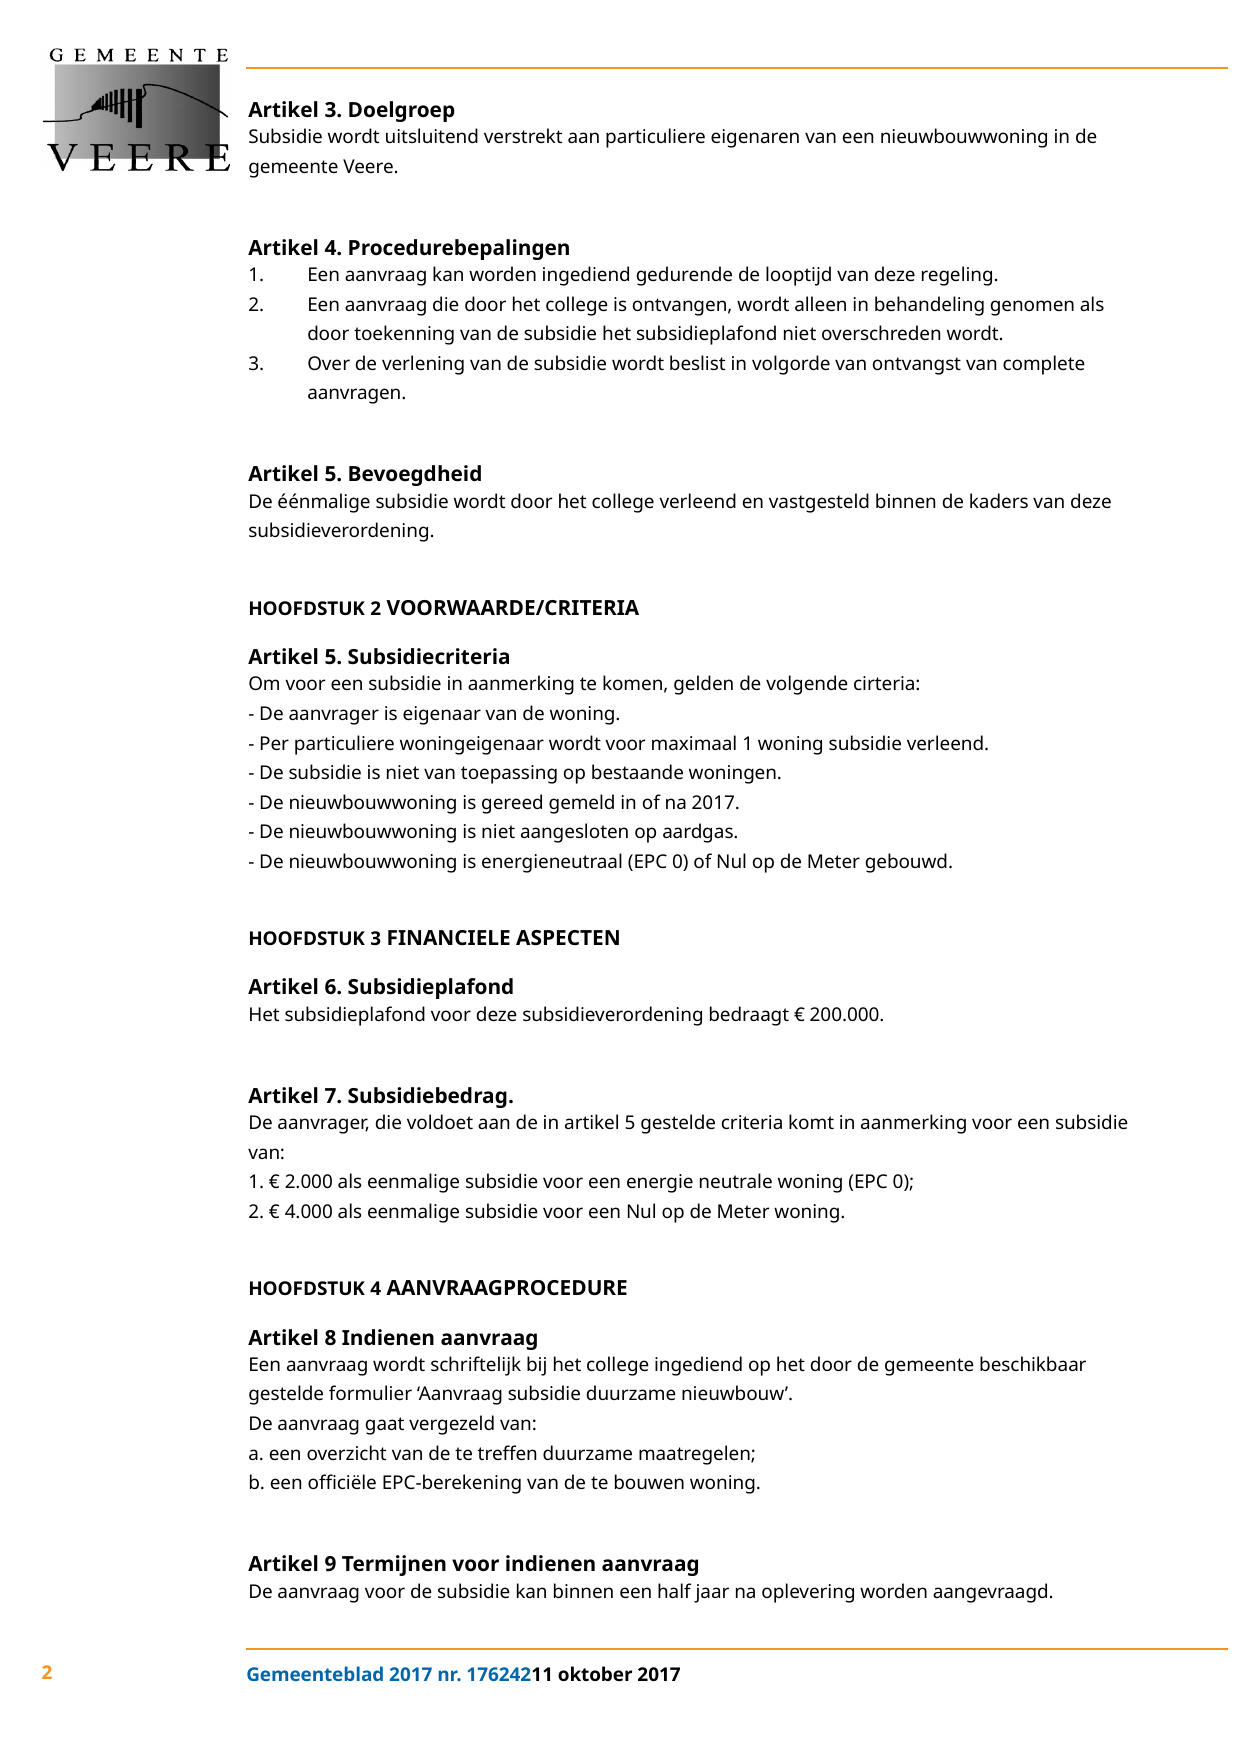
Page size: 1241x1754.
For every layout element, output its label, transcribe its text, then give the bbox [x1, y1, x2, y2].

text Om voor een subsidie in aanmerking te komen, gelden de volgende cirteria: [248, 671, 1152, 696]
text Artikel 5. Subsidiecriteria [248, 642, 1152, 671]
picture [41, 47, 231, 172]
text - De aanvrager is eigenaar van de woning. [248, 700, 1152, 726]
text Artikel 6. Subsidieplafond [248, 972, 1152, 1001]
text Het subsidieplafond voor deze subsidieverordening bedraagt € 200.000. [248, 1001, 1152, 1027]
text De aanvraag gaat vergezeld van: [248, 1410, 1152, 1436]
text - De nieuwbouwwoning is niet aangesloten op aardgas. [248, 818, 1152, 844]
text - De subsidie is niet van toepassing op bestaande woningen. [248, 759, 1152, 785]
text Artikel 7. Subsidiebedrag. [248, 1081, 1152, 1109]
text HOOFDSTUK 2 VOORWAARDE/CRITERIA [248, 593, 1152, 621]
text Artikel 8 Indienen aanvraag [248, 1323, 1152, 1351]
text De aanvraag voor de subsidie kan binnen een half jaar na oplevering worden aangevraagd. [248, 1578, 1152, 1603]
text De éénmalige subsidie wordt door het college verleend en vastgesteld binnen de kaders van deze subsidieverordening. [248, 488, 1152, 543]
text 2. € 4.000 als eenmalige subsidie voor een Nul op de Meter woning. [248, 1198, 1152, 1224]
text 1. € 2.000 als eenmalige subsidie voor een energie neutrale woning (EPC 0); [248, 1168, 1152, 1194]
text Een aanvraag wordt schriftelijk bij het college ingediend op het door de gemeente beschikbaar gestelde formulier ‘Aanvraag subsidie duurzame nieuwbouw’. [248, 1351, 1152, 1406]
text Artikel 5. Bevoegdheid [248, 459, 1152, 488]
text - Per particuliere woningeigenaar wordt voor maximaal 1 woning subsidie verleend. [248, 730, 1152, 755]
text Artikel 3. Doelgroep [248, 95, 1152, 123]
text - De nieuwbouwwoning is gereed gemeld in of na 2017. [248, 789, 1152, 814]
text - De nieuwbouwwoning is energieneutraal (EPC 0) of Nul op de Meter gebouwd. [248, 848, 1152, 874]
list Een aanvraag die door het college is ontvangen, wordt alleen in behandeling genomen als door toekenning van de subsidie het subsidieplafond niet overschreden wordt. [248, 291, 1152, 346]
text De aanvrager, die voldoet aan de in artikel 5 gestelde criteria komt in aanmerking voor een subsidie van: [248, 1109, 1152, 1165]
text b. een officiële EPC-berekening van de te bouwen woning. [248, 1469, 1152, 1495]
text Artikel 9 Termijnen voor indienen aanvraag [248, 1549, 1152, 1578]
text Artikel 4. Procedurebepalingen [248, 233, 1152, 261]
list Over de verlening van de subsidie wordt beslist in volgorde van ontvangst van complete aanvragen. [248, 350, 1152, 405]
text HOOFDSTUK 4 AANVRAAGPROCEDURE [248, 1273, 1152, 1302]
list Een aanvraag kan worden ingediend gedurende de looptijd van deze regeling. [248, 261, 1152, 287]
text a. een overzicht van de te treffen duurzame maatregelen; [248, 1440, 1152, 1466]
text Subsidie wordt uitsluitend verstrekt aan particuliere eigenaren van een nieuwbouwwoning in de gemeente Veere. [248, 123, 1152, 178]
text HOOFDSTUK 3 FINANCIELE ASPECTEN [248, 923, 1152, 952]
